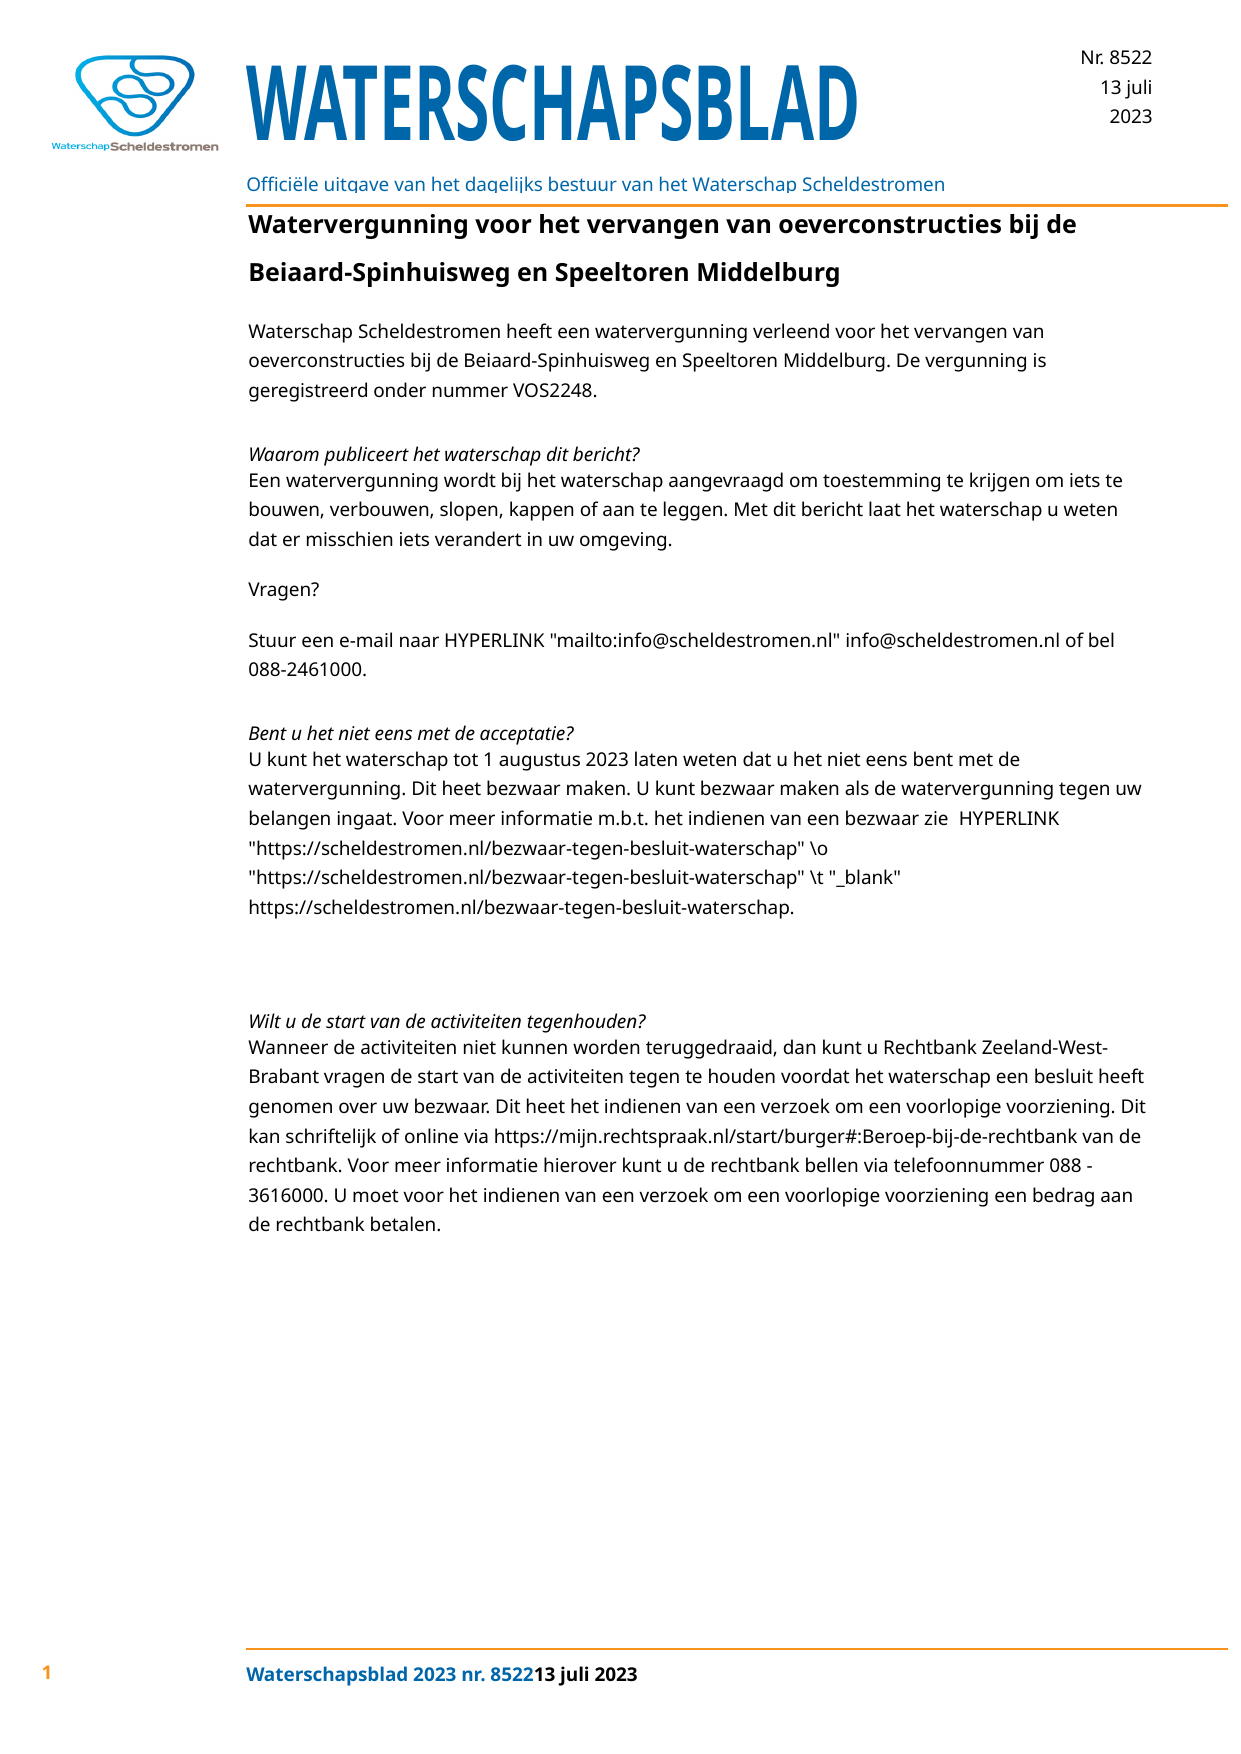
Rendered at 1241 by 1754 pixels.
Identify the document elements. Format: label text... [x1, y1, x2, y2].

text Wanneer de activiteiten niet kunnen worden teruggedraaid, dan kunt u Rechtbank Zeeland-West-Brabant vragen de start van de activiteiten tegen te houden voordat het waterschap een besluit heeft genomen over uw bezwaar. Dit heet het indienen van een verzoek om een voorlopige voorziening. Dit kan schriftelijk of online via https://mijn.rechtspraak.nl/start/burger#:Beroep-bij-de-rechtbank van de rechtbank. Voor meer informatie hierover kunt u de rechtbank bellen via telefoonnummer 088 - 3616000. U moet voor het indienen van een verzoek om een voorlopige voorziening een bedrag aan de rechtbank betalen. [248, 1034, 1152, 1237]
text Een watervergunning wordt bij het waterschap aangevraagd om toestemming te krijgen om iets te bouwen, verbouwen, slopen, kappen of aan te leggen. Met dit bericht laat het waterschap u weten dat er misschien iets verandert in uw omgeving. [248, 467, 1152, 552]
text U kunt het waterschap tot 1 augustus 2023 laten weten dat u het niet eens bent met de watervergunning. Dit heet bezwaar maken. U kunt bezwaar maken als de watervergunning tegen uw belangen ingaat. Voor meer informatie m.b.t. het indienen van een bezwaar zie HYPERLINK "https://scheldestromen.nl/bezwaar-tegen-besluit-waterschap" \o "https://scheldestromen.nl/bezwaar-tegen-besluit-waterschap" \t "_blank" https://scheldestromen.nl/bezwaar-tegen-besluit-waterschap. [248, 746, 1152, 920]
picture [41, 47, 231, 172]
text Vragen? [248, 576, 1152, 602]
text Stuur een e-mail naar HYPERLINK "mailto:info@scheldestromen.nl" info@scheldestromen.nl of bel 088-2461000. [248, 627, 1152, 682]
text Bent u het niet eens met de acceptatie? [248, 720, 1152, 746]
text Watervergunning voor het vervangen van oeverconstructies bij de Beiaard-Spinhuisweg en Speeltoren Middelburg [248, 207, 1152, 288]
text Wilt u de start van de activiteiten tegenhouden? [248, 1008, 1152, 1034]
text Waterschap Scheldestromen heeft een watervergunning verleend voor het vervangen van oeverconstructies bij de Beiaard-Spinhuisweg en Speeltoren Middelburg. De vergunning is geregistreerd onder nummer VOS2248. [248, 318, 1152, 403]
text Waarom publiceert het waterschap dit bericht? [248, 441, 1152, 467]
